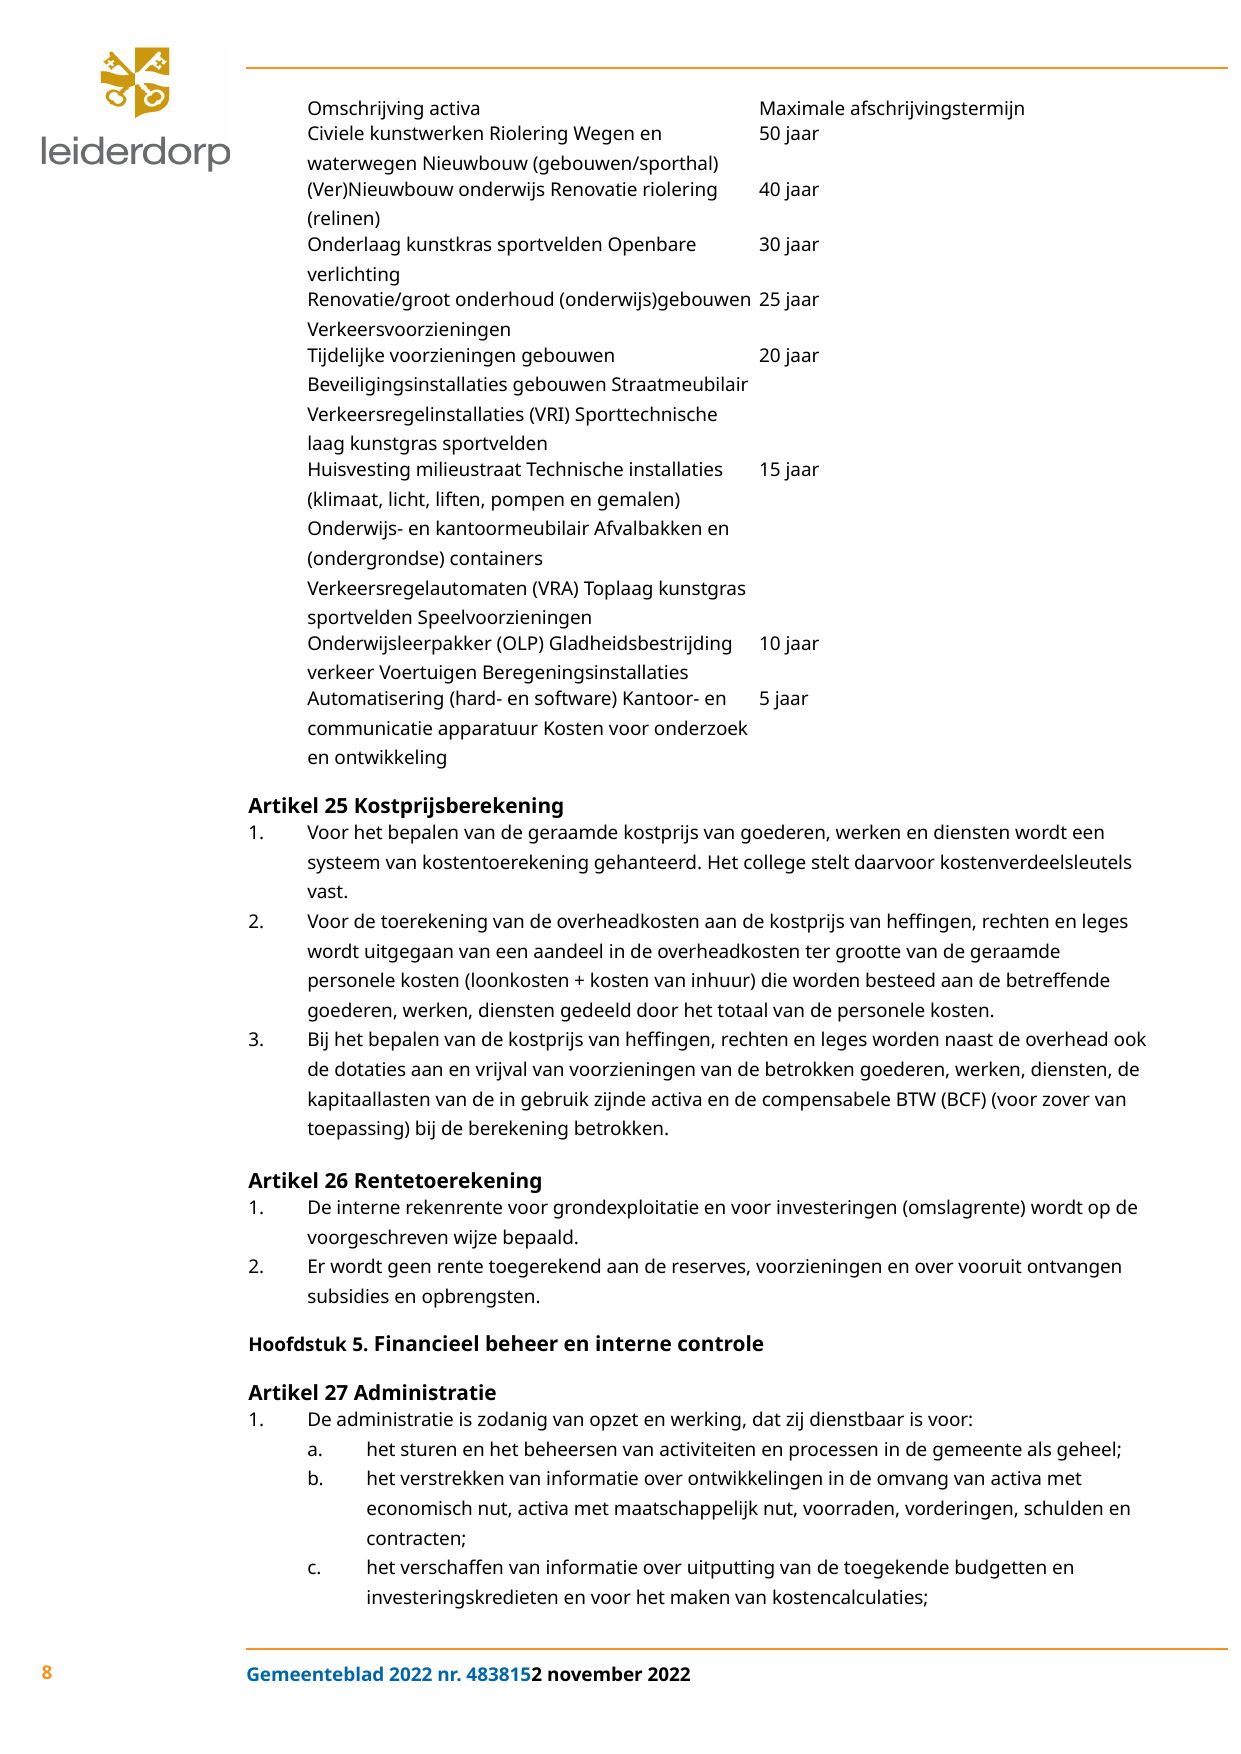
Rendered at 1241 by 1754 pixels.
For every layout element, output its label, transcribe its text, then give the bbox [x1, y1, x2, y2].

table_cell (Ver)Nieuwbouw onderwijs Renovatie riolering (relinen) [307, 176, 759, 231]
table_cell Renovatie/groot onderhoud (onderwijs)gebouwen Verkeersvoorzieningen [307, 287, 759, 342]
list Bij het bepalen van de kostprijs van heffingen, rechten en leges worden naast de overhead ook de dotaties aan en vrijval van voorzieningen van de betrokken goederen, werken, diensten, de kapitaallasten van de in gebruik zijnde activa en de compensabele BTW (BCF) (voor zover van toepassing) bij de berekening betrokken. [248, 1027, 1152, 1141]
list Voor de toerekening van de overheadkosten aan de kostprijs van heffingen, rechten en leges wordt uitgegaan van een aandeel in de overheadkosten ter grootte van de geraamde personele kosten (loonkosten + kosten van inhuur) die worden besteed aan de betreffende goederen, werken, diensten gedeeld door het totaal van de personele kosten. [248, 908, 1152, 1023]
list het verschaffen van informatie over uitputting van de toegekende budgetten en investeringskredieten en voor het maken van kostencalculaties; [307, 1554, 1152, 1609]
list De administratie is zodanig van opzet en werking, dat zij dienstbaar is voor: [248, 1406, 1152, 1432]
table_cell 30 jaar [759, 231, 1211, 287]
text Artikel 25 Kostprijsberekening [248, 791, 1152, 819]
table_cell Automatisering (hard- en software) Kantoor- en communicatie apparatuur Kosten voor onderzoek en ontwikkeling [307, 685, 759, 770]
list het sturen en het beheersen van activiteiten en processen in de gemeente als geheel; [307, 1436, 1152, 1462]
table_cell 5 jaar [759, 685, 1211, 770]
list het verstrekken van informatie over ontwikkelingen in de omvang van activa met economisch nut, activa met maatschappelijk nut, voorraden, vorderingen, schulden en contracten; [307, 1466, 1152, 1550]
list De interne rekenrente voor grondexploitatie en voor investeringen (omslagrente) wordt op de voorgeschreven wijze bepaald. [248, 1194, 1152, 1249]
table_cell Huisvesting milieustraat Technische installaties (klimaat, licht, liften, pompen en gemalen) Onderwijs- en kantoormeubilair Afvalbakken en (ondergrondse) containers Verkeersregelautomaten (VRA) Toplaag kunstgras sportvelden Speelvoorzieningen [307, 456, 759, 630]
table_cell 10 jaar [759, 630, 1211, 685]
table_cell 40 jaar [759, 176, 1211, 231]
text Artikel 27 Administratie [248, 1378, 1152, 1406]
table_cell 25 jaar [759, 287, 1211, 342]
table_header Maximale afschrijvingstermijn [759, 95, 1211, 121]
table_cell Tijdelijke voorzieningen gebouwen Beveiligingsinstallaties gebouwen Straatmeubilair Verkeersregelinstallaties (VRI) Sporttechnische laag kunstgras sportvelden [307, 342, 759, 456]
table_cell 20 jaar [759, 342, 1211, 456]
table_cell Onderlaag kunstkras sportvelden Openbare verlichting [307, 231, 759, 287]
table_cell Civiele kunstwerken Riolering Wegen en waterwegen Nieuwbouw (gebouwen/sporthal) [307, 121, 759, 176]
table_header Omschrijving activa [307, 95, 759, 121]
text Hoofdstuk 5. Financieel beheer en interne controle [248, 1329, 1152, 1357]
picture [41, 47, 231, 172]
table_cell 50 jaar [759, 121, 1211, 176]
table_cell Onderwijsleerpakker (OLP) Gladheidsbestrijding verkeer Voertuigen Beregeningsinstallaties [307, 630, 759, 685]
text Artikel 26 Rentetoerekening [248, 1166, 1152, 1194]
list Voor het bepalen van de geraamde kostprijs van goederen, werken en diensten wordt een systeem van kostentoerekening gehanteerd. Het college stelt daarvoor kostenverdeelsleutels vast. [248, 819, 1152, 904]
list Er wordt geen rente toegerekend aan de reserves, voorzieningen en over vooruit ontvangen subsidies en opbrengsten. [248, 1253, 1152, 1309]
table_cell 15 jaar [759, 456, 1211, 630]
